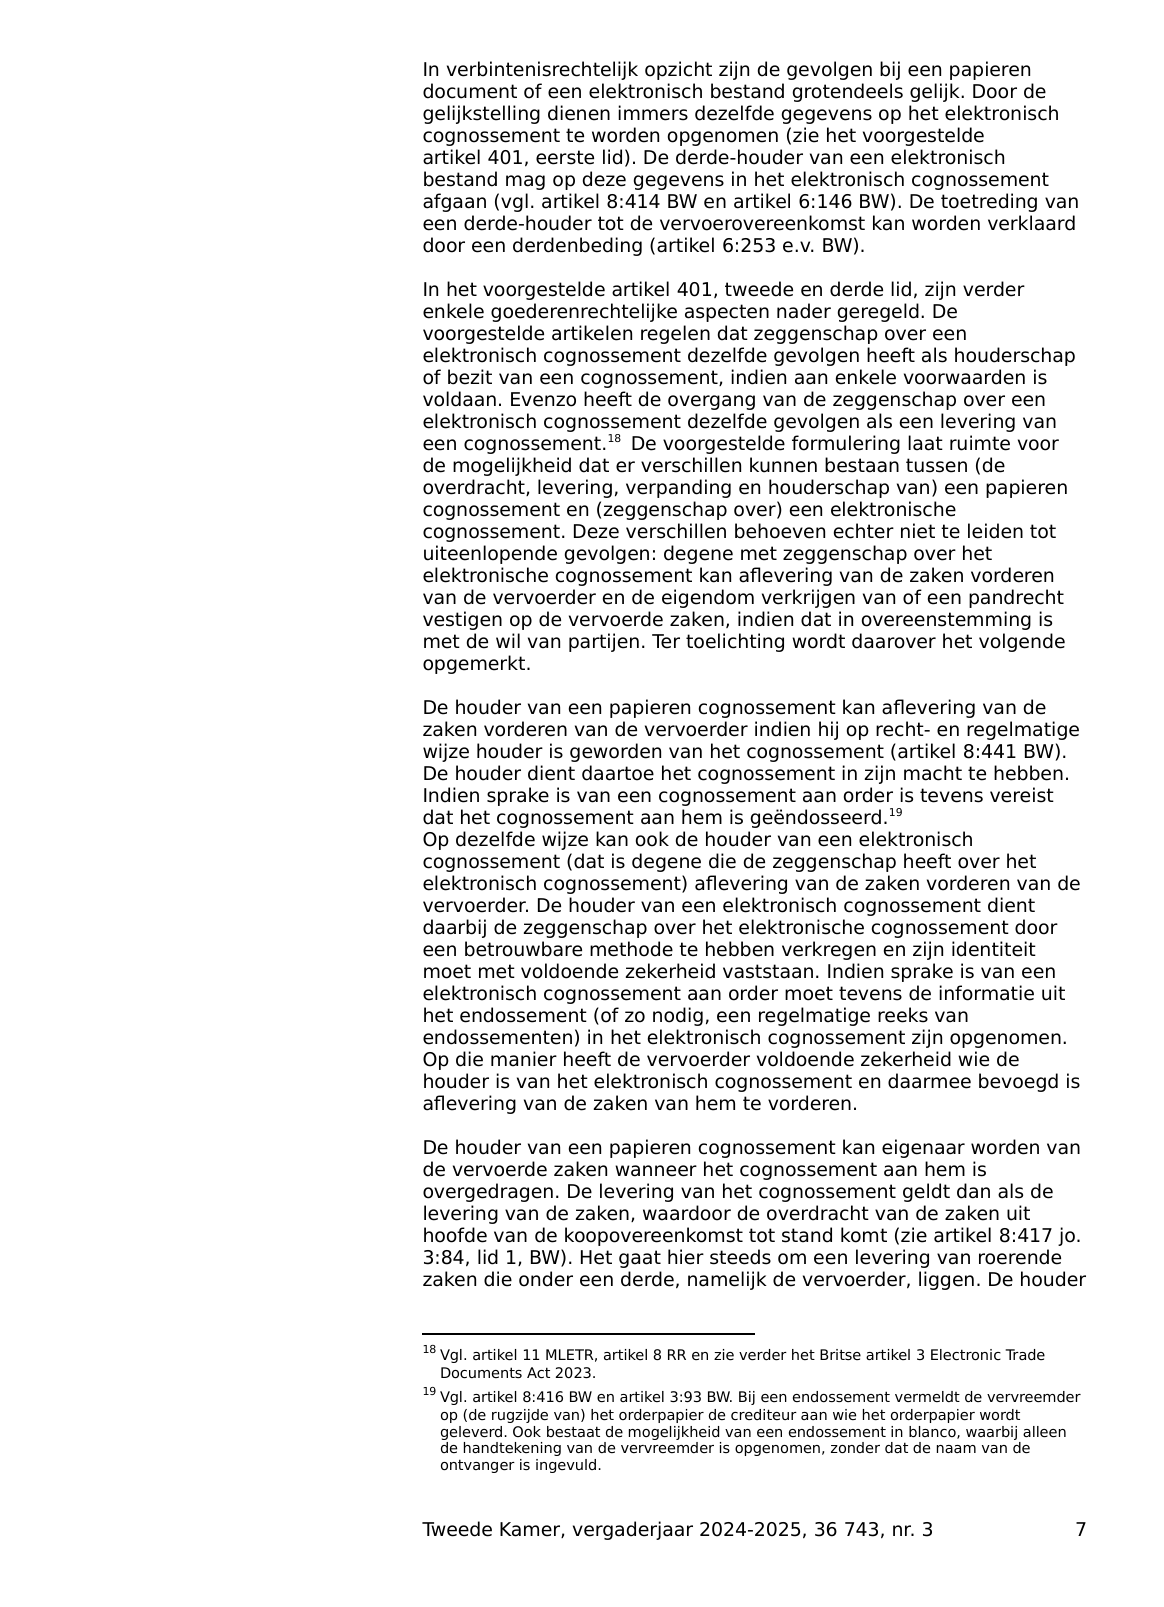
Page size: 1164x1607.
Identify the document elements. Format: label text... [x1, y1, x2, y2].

text Vgl. artikel 11 MLETR, artikel 8 RR en zie verder het Britse artikel 3 Electronic Trade Documents Act 2023. [422, 1343, 1087, 1382]
text Op dezelfde wijze kan ook de houder van een elektronisch cognossement (dat is degene die de zeggenschap heeft over het elektronisch cognossement) aflevering van de zaken vorderen van de vervoerder. De houder van een elektronisch cognossement dient daarbij de zeggenschap over het elektronische cognossement door een betrouwbare methode te hebben verkregen en zijn identiteit moet met voldoende zekerheid vaststaan. Indien sprake is van een elektronisch cognossement aan order moet tevens de informatie uit het endossement (of zo nodig, een regelmatige reeks van endossementen) in het elektronisch cognossement zijn opgenomen. Op die manier heeft de vervoerder voldoende zekerheid wie de houder is van het elektronisch cognossement en daarmee bevoegd is aflevering van de zaken van hem te vorderen. [422, 829, 1087, 1114]
text De houder van een papieren cognossement kan aflevering van de zaken vorderen van de vervoerder indien hij op recht- en regelmatige wijze houder is geworden van het cognossement (artikel 8:441 BW). De houder dient daartoe het cognossement in zijn macht te hebben. Indien sprake is van een cognossement aan order is tevens vereist dat het cognossement aan hem is geëndosseerd. [422, 697, 1087, 829]
text Vgl. artikel 8:416 BW en artikel 3:93 BW. Bij een endossement vermeldt de vervreemder op (de rugzijde van) het orderpapier de crediteur aan wie het orderpapier wordt geleverd. Ook bestaat de mogelijkheid van een endossement in blanco, waarbij alleen de handtekening van de vervreemder is opgenomen, zonder dat de naam van de ontvanger is ingevuld. [422, 1385, 1087, 1474]
text De houder van een papieren cognossement kan eigenaar worden van de vervoerde zaken wanneer het cognossement aan hem is overgedragen. De levering van het cognossement geldt dan als de levering van de zaken, waardoor de overdracht van de zaken uit hoofde van de koopovereenkomst tot stand komt (zie artikel 8:417 jo. 3:84, lid 1, BW). Het gaat hier steeds om een levering van roerende zaken die onder een derde, namelijk de vervoerder, liggen. De houder [422, 1137, 1087, 1291]
text In verbintenisrechtelijk opzicht zijn de gevolgen bij een papieren document of een elektronisch bestand grotendeels gelijk. Door de gelijkstelling dienen immers dezelfde gegevens op het elektronisch cognossement te worden opgenomen (zie het voorgestelde artikel 401, eerste lid). De derde-houder van een elektronisch bestand mag op deze gegevens in het elektronisch cognossement afgaan (vgl. artikel 8:414 BW en artikel 6:146 BW). De toetreding van een derde-houder tot de vervoerovereenkomst kan worden verklaard door een derdenbeding (artikel 6:253 e.v. BW). [422, 59, 1087, 257]
text In het voorgestelde artikel 401, tweede en derde lid, zijn verder enkele goederenrechtelijke aspecten nader geregeld. De voorgestelde artikelen regelen dat zeggenschap over een elektronisch cognossement dezelfde gevolgen heeft als houderschap of bezit van een cognossement, indien aan enkele voorwaarden is voldaan. Evenzo heeft de overgang van de zeggenschap over een elektronisch cognossement dezelfde gevolgen als een levering van een cognossement. De voorgestelde formulering laat ruimte voor de mogelijkheid dat er verschillen kunnen bestaan tussen (de overdracht, levering, verpanding en houderschap van) een papieren cognossement en (zeggenschap over) een elektronische cognossement. Deze verschillen behoeven echter niet te leiden tot uiteenlopende gevolgen: degene met zeggenschap over het elektronische cognossement kan aflevering van de zaken vorderen van de vervoerder en de eigendom verkrijgen van of een pandrecht vestigen op de vervoerde zaken, indien dat in overeenstemming is met de wil van partijen. Ter toelichting wordt daarover het volgende opgemerkt. [422, 279, 1087, 675]
